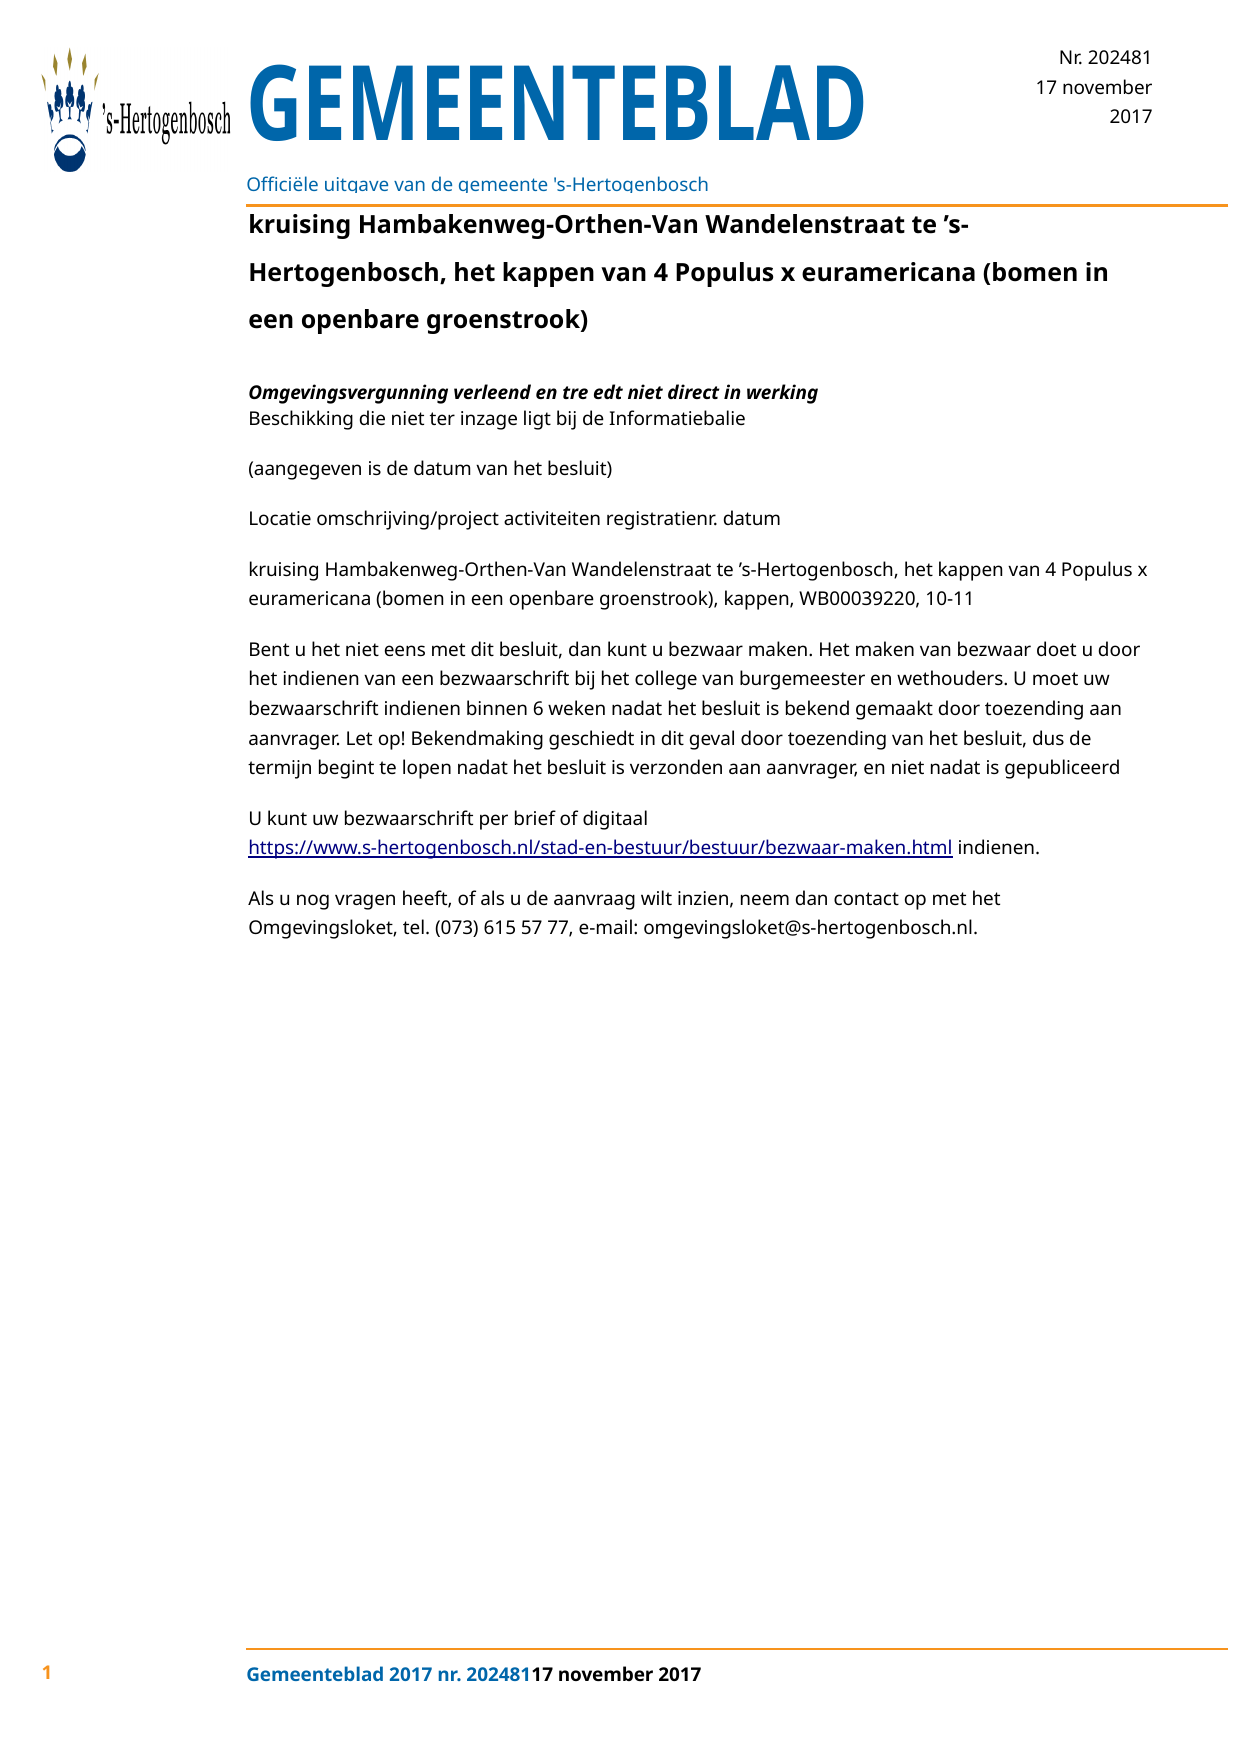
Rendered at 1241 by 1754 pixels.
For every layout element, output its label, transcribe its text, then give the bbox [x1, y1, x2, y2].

picture [41, 47, 231, 172]
text kruising Hambakenweg-Orthen-Van Wandelenstraat te ’s-Hertogenbosch, het kappen van 4 Populus x euramericana (bomen in een openbare groenstrook), kappen, WB00039220, 10-11 [248, 556, 1152, 611]
text Locatie omschrijving/project activiteiten registratienr. datum [248, 506, 1152, 531]
text U kunt uw bezwaarschrift per brief of digitaal https://www.s-hertogenbosch.nl/stad-en-bestuur/bestuur/bezwaar-maken.html indienen. [248, 805, 1152, 860]
text (aangegeven is de datum van het besluit) [248, 455, 1152, 481]
text Bent u het niet eens met dit besluit, dan kunt u bezwaar maken. Het maken van bezwaar doet u door het indienen van een bezwaarschrift bij het college van burgemeester en wethouders. U moet uw bezwaarschrift indienen binnen 6 weken nadat het besluit is bekend gemaakt door toezending aan aanvrager. Let op! Bekendmaking geschiedt in dit geval door toezending van het besluit, dus de termijn begint te lopen nadat het besluit is verzonden aan aanvrager, en niet nadat is gepubliceerd [248, 636, 1152, 780]
text Omgevingsvergunning verleend en tre edt niet direct in werking [248, 379, 1152, 405]
text Als u nog vragen heeft, of als u de aanvraag wilt inzien, neem dan contact op met het Omgevingsloket, tel. (073) 615 57 77, e-mail: omgevingsloket@s-hertogenbosch.nl. [248, 885, 1152, 940]
text kruising Hambakenweg-Orthen-Van Wandelenstraat te ’s-Hertogenbosch, het kappen van 4 Populus x euramericana (bomen in een openbare groenstrook) [248, 207, 1152, 336]
text Beschikking die niet ter inzage ligt bij de Informatiebalie [248, 405, 1152, 431]
